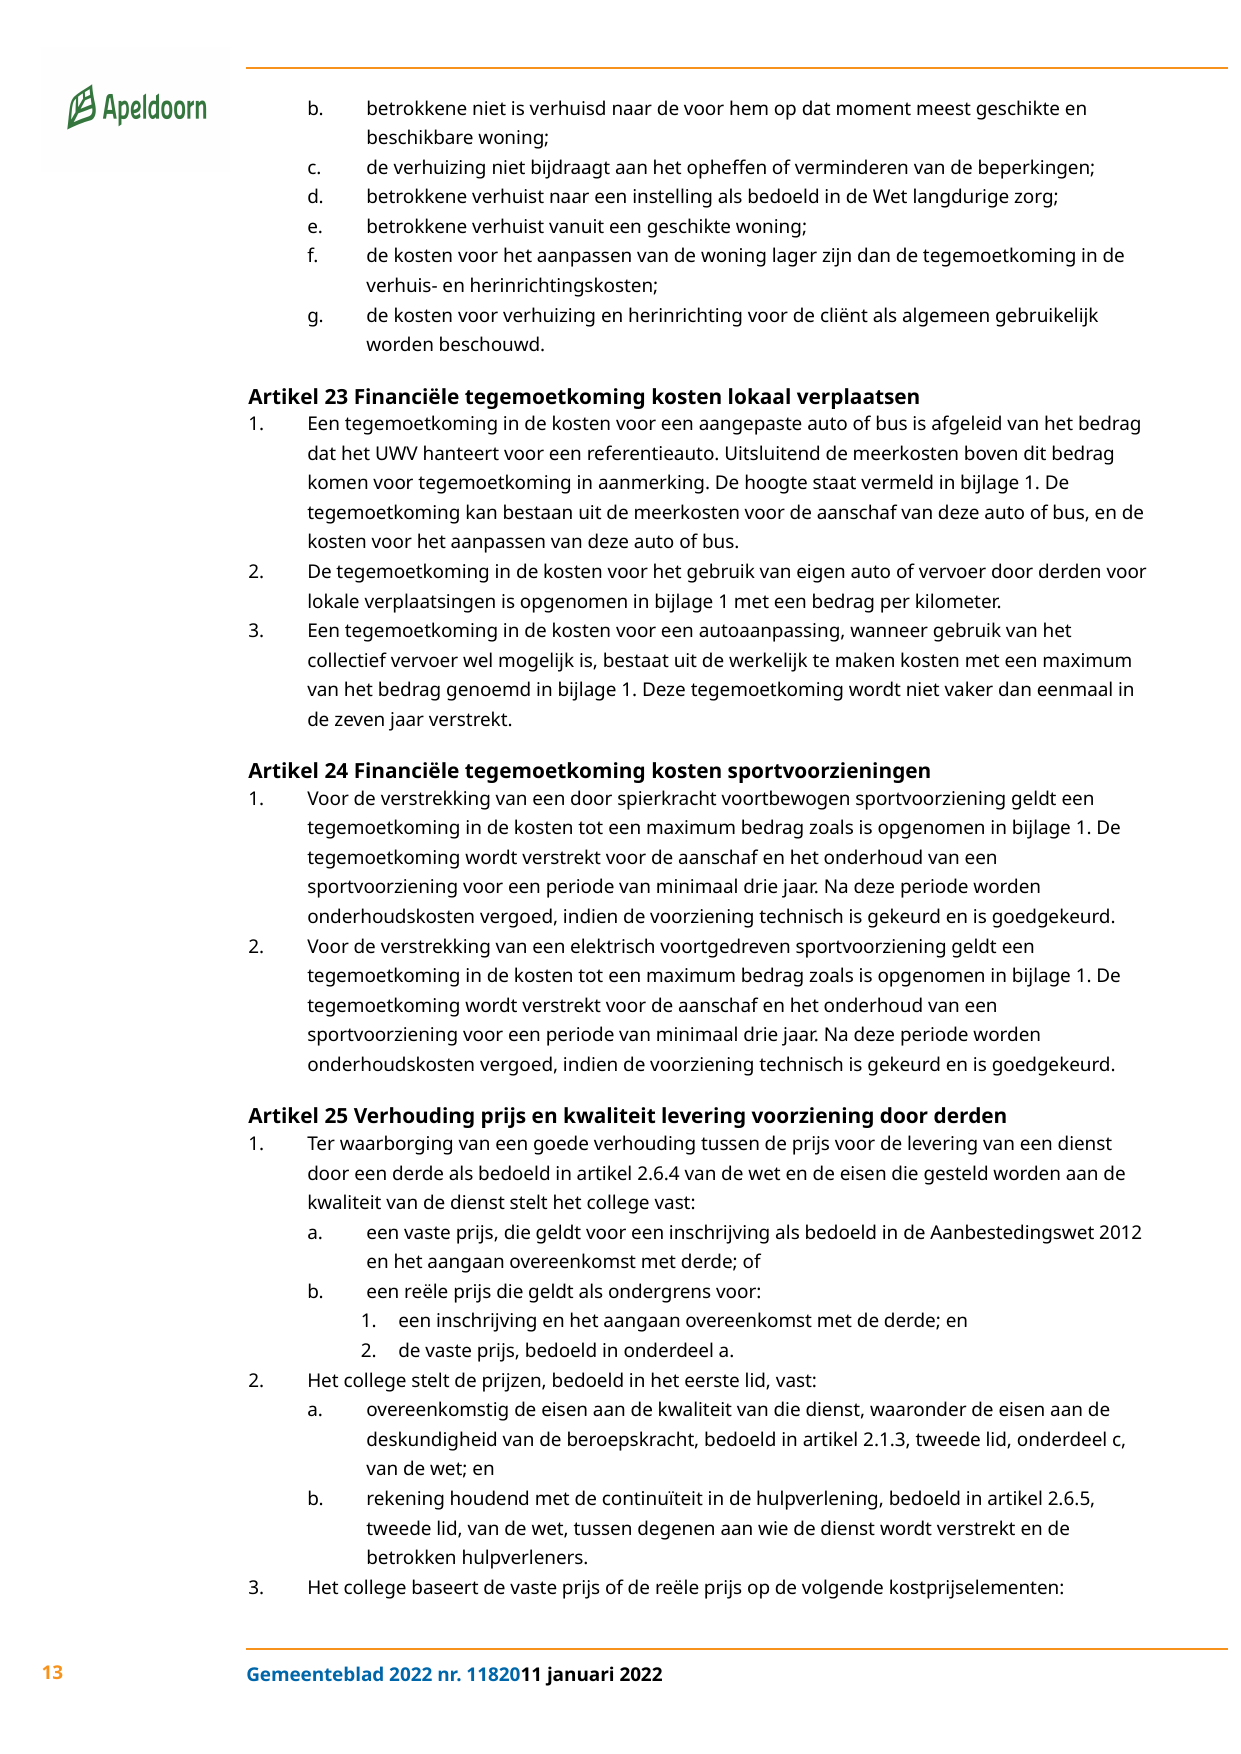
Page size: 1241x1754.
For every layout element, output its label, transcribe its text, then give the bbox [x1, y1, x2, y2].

list Het college stelt de prijzen, bedoeld in het eerste lid, vast: [248, 1367, 1152, 1392]
list de kosten voor het aanpassen van de woning lager zijn dan de tegemoetkoming in de verhuis- en herinrichtingskosten; [307, 243, 1152, 298]
text Artikel 24 Financiële tegemoetkoming kosten sportvoorzieningen [248, 757, 1152, 785]
list betrokkene niet is verhuisd naar de voor hem op dat moment meest geschikte en beschikbare woning; [307, 95, 1152, 150]
list betrokkene verhuist naar een instelling als bedoeld in de Wet langdurige zorg; [307, 183, 1152, 209]
list de verhuizing niet bijdraagt aan het opheffen of verminderen van de beperkingen; [307, 154, 1152, 180]
list Een tegemoetkoming in de kosten voor een autoaanpassing, wanneer gebruik van het collectief vervoer wel mogelijk is, bestaat uit de werkelijk te maken kosten met een maximum van het bedrag genoemd in bijlage 1. Deze tegemoetkoming wordt niet vaker dan eenmaal in de zeven jaar verstrekt. [248, 617, 1152, 732]
picture [41, 47, 231, 172]
list betrokkene verhuist vanuit een geschikte woning; [307, 213, 1152, 239]
text Artikel 23 Financiële tegemoetkoming kosten lokaal verplaatsen [248, 382, 1152, 410]
list een vaste prijs, die geldt voor een inschrijving als bedoeld in de Aanbestedingswet 2012 en het aangaan overeenkomst met derde; of [307, 1219, 1152, 1274]
list Een tegemoetkoming in de kosten voor een aangepaste auto of bus is afgeleid van het bedrag dat het UWV hanteert voor een referentieauto. Uitsluitend de meerkosten boven dit bedrag komen voor tegemoetkoming in aanmerking. De hoogte staat vermeld in bijlage 1. De tegemoetkoming kan bestaan uit de meerkosten voor de aanschaf van deze auto of bus, en de kosten voor het aanpassen van deze auto of bus. [248, 410, 1152, 554]
list Ter waarborging van een goede verhouding tussen de prijs voor de levering van een dienst door een derde als bedoeld in artikel 2.6.4 van de wet en de eisen die gesteld worden aan de kwaliteit van de dienst stelt het college vast: [248, 1130, 1152, 1215]
list Voor de verstrekking van een elektrisch voortgedreven sportvoorziening geldt een tegemoetkoming in de kosten tot een maximum bedrag zoals is opgenomen in bijlage 1. De tegemoetkoming wordt verstrekt voor de aanschaf en het onderhoud van een sportvoorziening voor een periode van minimaal drie jaar. Na deze periode worden onderhoudskosten vergoed, indien de voorziening technisch is gekeurd en is goedgekeurd. [248, 933, 1152, 1077]
list overeenkomstig de eisen aan de kwaliteit van die dienst, waaronder de eisen aan de deskundigheid van de beroepskracht, bedoeld in artikel 2.1.3, tweede lid, onderdeel c, van de wet; en [307, 1396, 1152, 1481]
list Voor de verstrekking van een door spierkracht voortbewogen sportvoorziening geldt een tegemoetkoming in de kosten tot een maximum bedrag zoals is opgenomen in bijlage 1. De tegemoetkoming wordt verstrekt voor de aanschaf en het onderhoud van een sportvoorziening voor een periode van minimaal drie jaar. Na deze periode worden onderhoudskosten vergoed, indien de voorziening technisch is gekeurd en is goedgekeurd. [248, 785, 1152, 929]
text Artikel 25 Verhouding prijs en kwaliteit levering voorziening door derden [248, 1102, 1152, 1130]
list Het college baseert de vaste prijs of de reële prijs op de volgende kostprijselementen: [248, 1574, 1152, 1599]
list een reële prijs die geldt als ondergrens voor: [307, 1278, 1152, 1304]
list De tegemoetkoming in de kosten voor het gebruik van eigen auto of vervoer door derden voor lokale verplaatsingen is opgenomen in bijlage 1 met een bedrag per kilometer. [248, 558, 1152, 613]
list een inschrijving en het aangaan overeenkomst met de derde; en [361, 1308, 1152, 1333]
list de vaste prijs, bedoeld in onderdeel a. [361, 1337, 1152, 1363]
list rekening houdend met de continuïteit in de hulpverlening, bedoeld in artikel 2.6.5, tweede lid, van de wet, tussen degenen aan wie de dienst wordt verstrekt en de betrokken hulpverleners. [307, 1485, 1152, 1570]
list de kosten voor verhuizing en herinrichting voor de cliënt als algemeen gebruikelijk worden beschouwd. [307, 302, 1152, 357]
